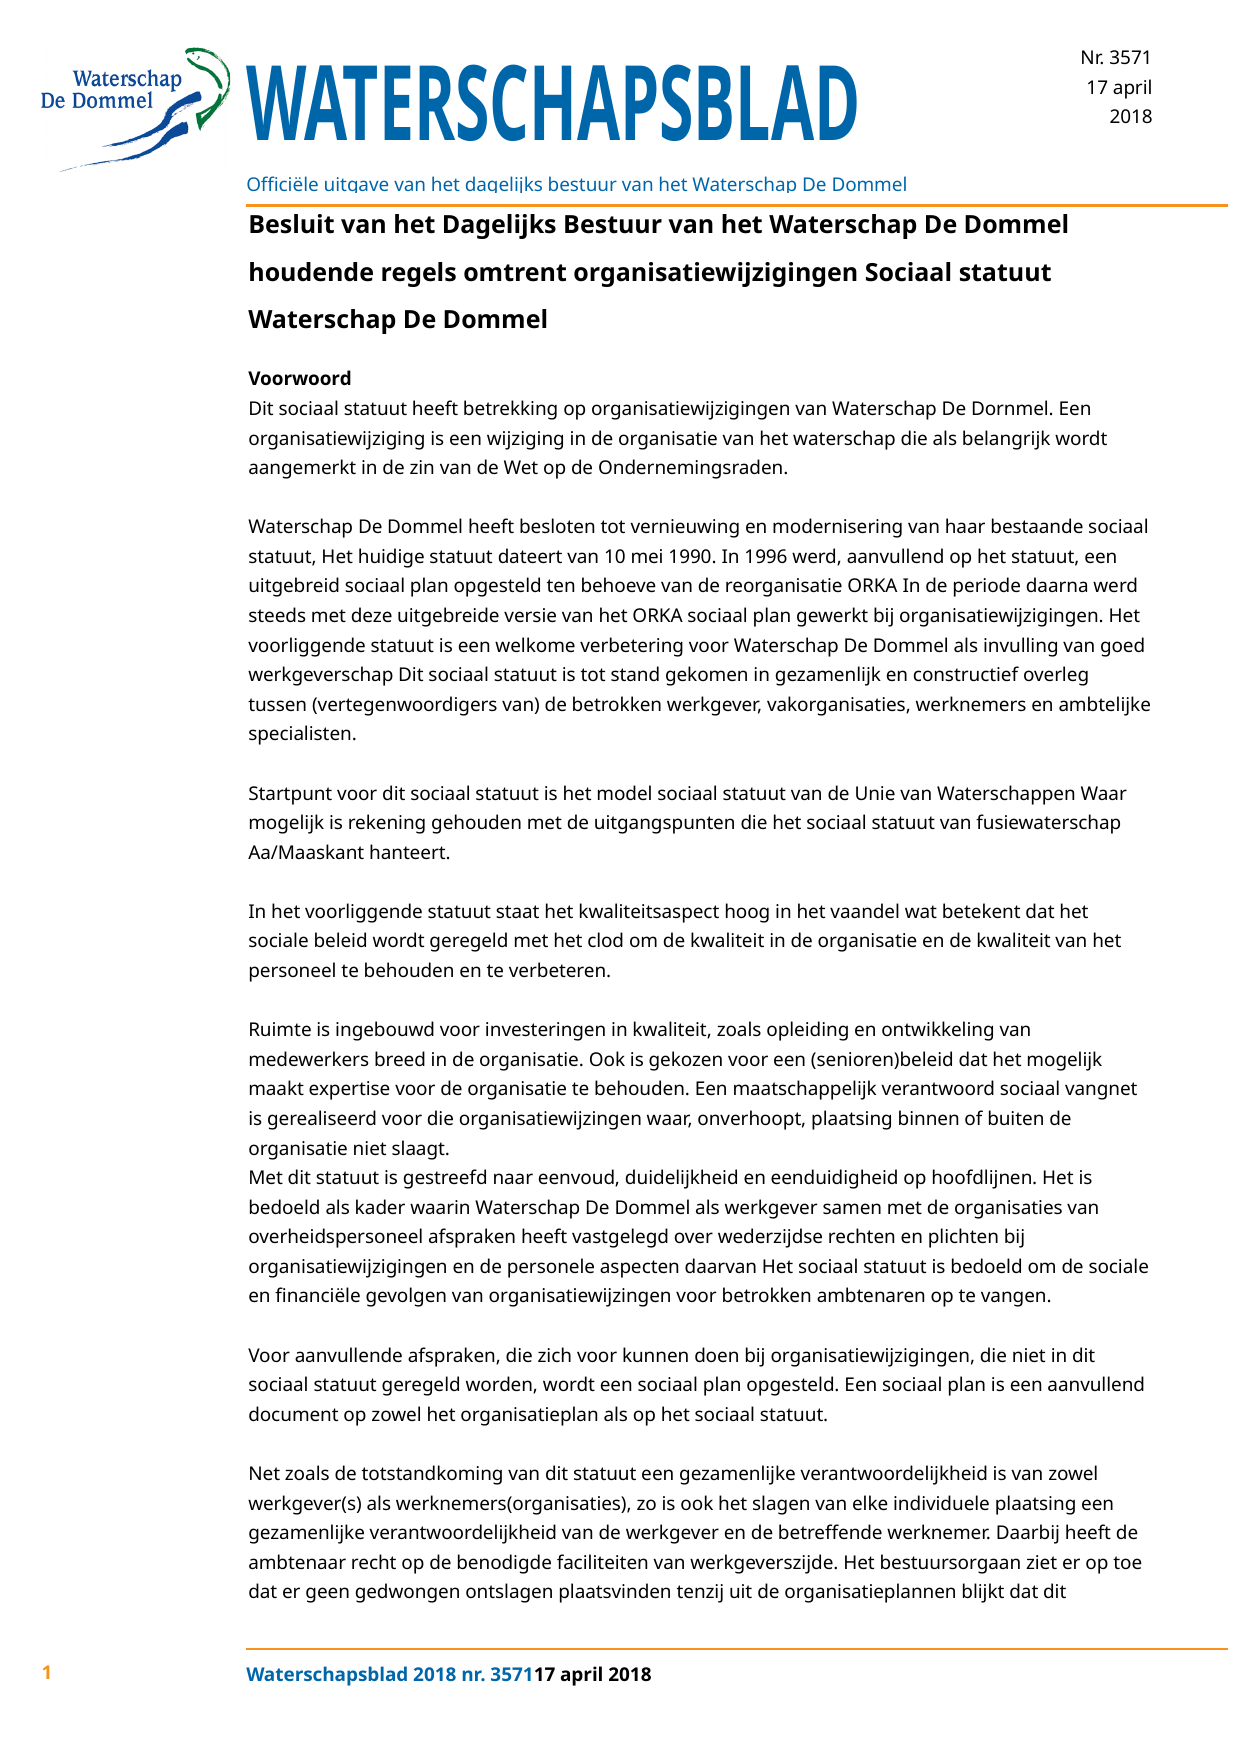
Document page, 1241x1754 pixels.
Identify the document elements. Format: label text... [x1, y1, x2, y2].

text Waterschap De Dommel heeft besloten tot vernieuwing en modernisering van haar bestaande sociaal statuut, Het huidige statuut dateert van 10 mei 1990. In 1996 werd, aanvullend op het statuut, een uitgebreid sociaal plan opgesteld ten behoeve van de reorganisatie ORKA In de periode daarna werd steeds met deze uitgebreide versie van het ORKA sociaal plan gewerkt bij organisatiewijzigingen. Het voorliggende statuut is een welkome verbetering voor Waterschap De Dommel als invulling van goed werkgeverschap Dit sociaal statuut is tot stand gekomen in gezamenlijk en constructief overleg tussen (vertegenwoordigers van) de betrokken werkgever, vakorganisaties, werknemers en ambtelijke specialisten. [248, 513, 1152, 746]
text Startpunt voor dit sociaal statuut is het model sociaal statuut van de Unie van Waterschappen Waar mogelijk is rekening gehouden met de uitgangspunten die het sociaal statuut van fusiewaterschap Aa/Maaskant hanteert. [248, 780, 1152, 864]
text Ruimte is ingebouwd voor investeringen in kwaliteit, zoals opleiding en ontwikkeling van medewerkers breed in de organisatie. Ook is gekozen voor een (senioren)beleid dat het mogelijk maakt expertise voor de organisatie te behouden. Een maatschappelijk verantwoord sociaal vangnet is gerealiseerd voor die organisatiewijzingen waar, onverhoopt, plaatsing binnen of buiten de organisatie niet slaagt. [248, 1016, 1152, 1160]
text Dit sociaal statuut heeft betrekking op organisatiewijzigingen van Waterschap De Dornmel. Een organisatiewijziging is een wijziging in de organisatie van het waterschap die als belangrijk wordt aangemerkt in de zin van de Wet op de Ondernemingsraden. [248, 395, 1152, 480]
text Voor aanvullende afspraken, die zich voor kunnen doen bij organisatiewijzigingen, die niet in dit sociaal statuut geregeld worden, wordt een sociaal plan opgesteld. Een sociaal plan is een aanvullend document op zowel het organisatieplan als op het sociaal statuut. [248, 1342, 1152, 1427]
text Met dit statuut is gestreefd naar eenvoud, duidelijkheid en eenduidigheid op hoofdlijnen. Het is bedoeld als kader waarin Waterschap De Dommel als werkgever samen met de organisaties van overheidspersoneel afspraken heeft vastgelegd over wederzijdse rechten en plichten bij organisatiewijzigingen en de personele aspecten daarvan Het sociaal statuut is bedoeld om de sociale en financiële gevolgen van organisatiewijzingen voor betrokken ambtenaren op te vangen. [248, 1164, 1152, 1308]
text Besluit van het Dagelijks Bestuur van het Waterschap De Dommel houdende regels omtrent organisatiewijzigingen Sociaal statuut Waterschap De Dommel [248, 207, 1152, 336]
text Voorwoord [248, 366, 1152, 391]
text In het voorliggende statuut staat het kwaliteitsaspect hoog in het vaandel wat betekent dat het sociale beleid wordt geregeld met het clod om de kwaliteit in de organisatie en de kwaliteit van het personeel te behouden en te verbeteren. [248, 898, 1152, 983]
text Net zoals de totstandkoming van dit statuut een gezamenlijke verantwoordelijkheid is van zowel werkgever(s) als werknemers(organisaties), zo is ook het slagen van elke individuele plaatsing een gezamenlijke verantwoordelijkheid van de werkgever en de betreffende werknemer. Daarbij heeft de ambtenaar recht op de benodigde faciliteiten van werkgeverszijde. Het bestuursorgaan ziet er op toe dat er geen gedwongen ontslagen plaatsvinden tenzij uit de organisatieplannen blijkt dat dit [248, 1460, 1152, 1604]
picture [41, 47, 231, 172]
